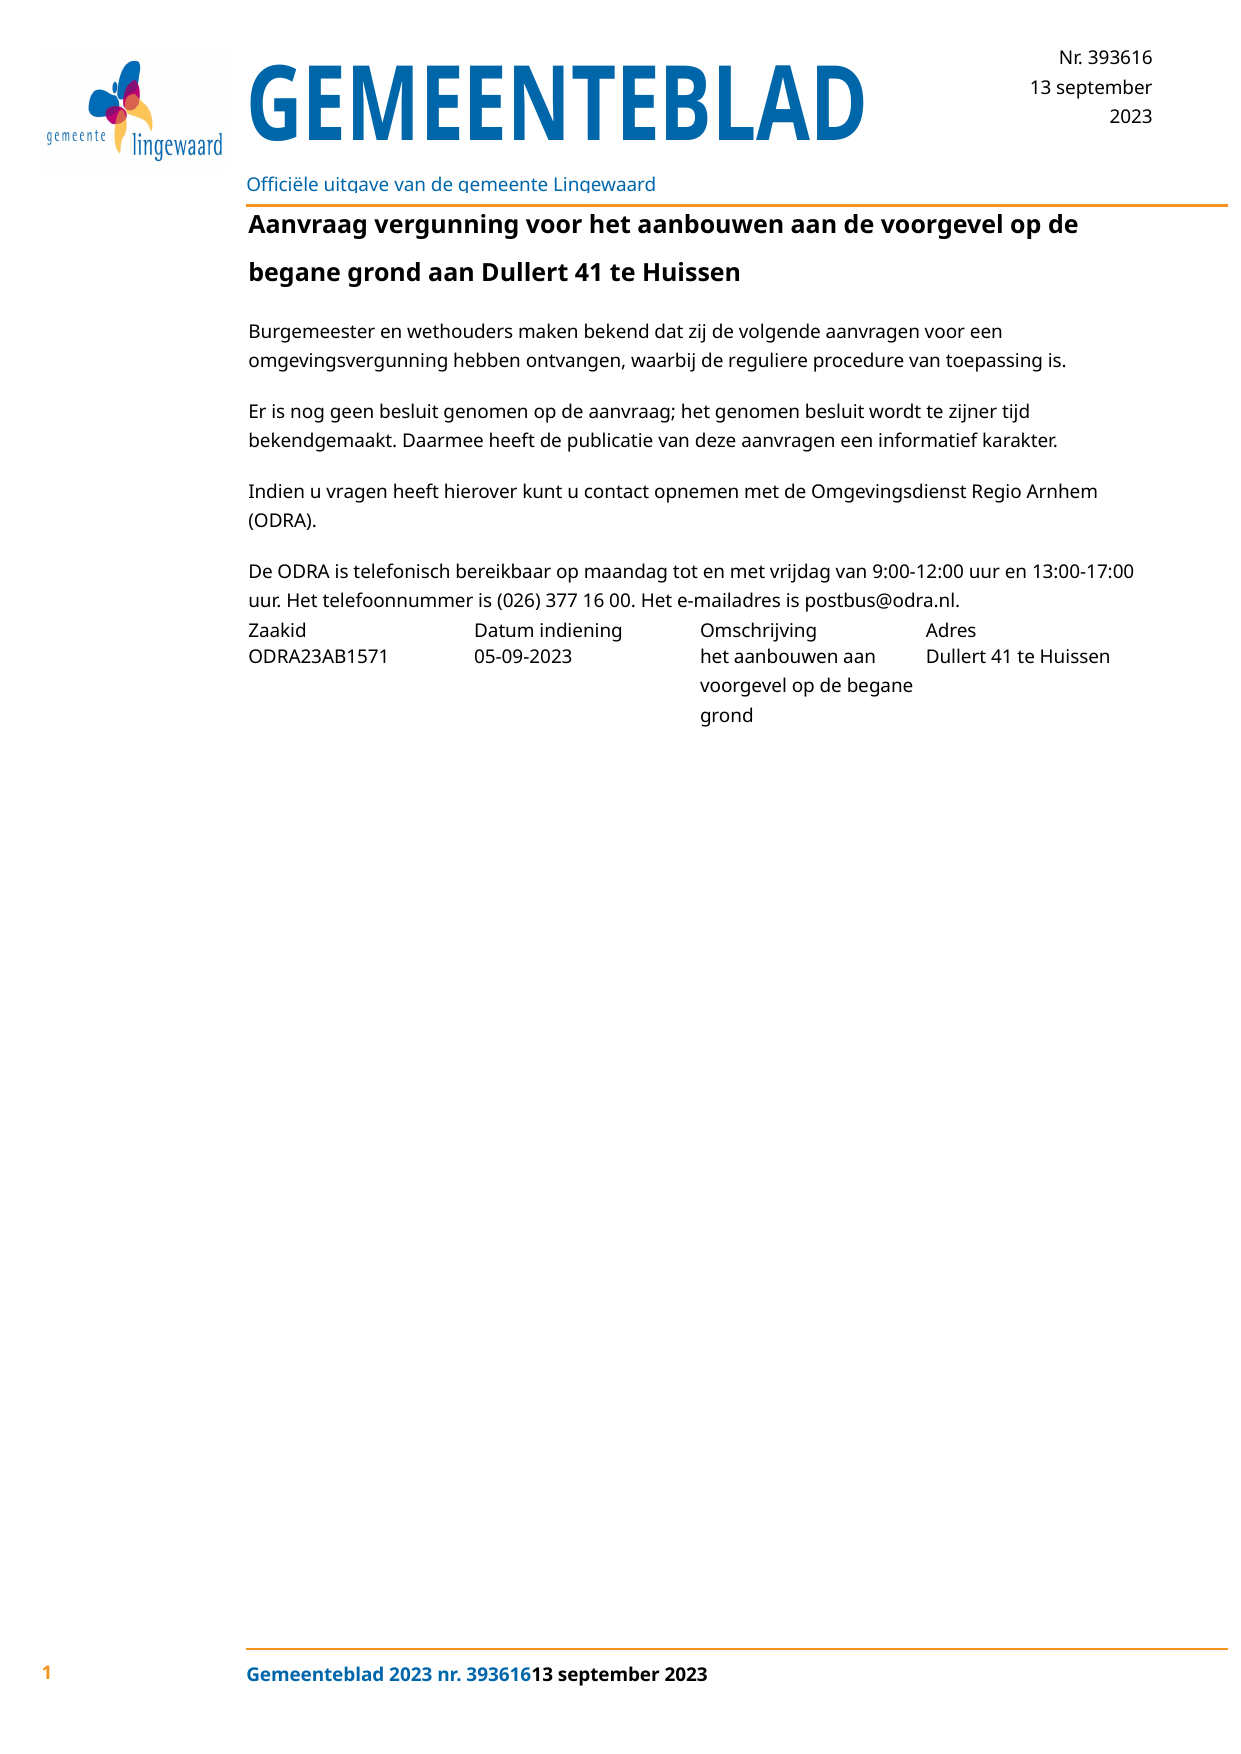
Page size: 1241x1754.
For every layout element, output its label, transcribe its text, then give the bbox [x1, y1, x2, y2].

table_cell Dullert 41 te Huissen [926, 643, 1152, 728]
table_header Zaakid [248, 617, 474, 643]
table_cell 05-09-2023 [474, 643, 700, 728]
table_cell ODRA23AB1571 [248, 643, 474, 728]
table_header Datum indiening [474, 617, 700, 643]
table_header Adres [926, 617, 1152, 643]
table_header Omschrijving [700, 617, 926, 643]
text Burgemeester en wethouders maken bekend dat zij de volgende aanvragen voor een omgevingsvergunning hebben ontvangen, waarbij de reguliere procedure van toepassing is. [248, 318, 1152, 373]
text Indien u vragen heeft hierover kunt u contact opnemen met de Omgevingsdienst Regio Arnhem (ODRA). [248, 478, 1152, 533]
picture [41, 47, 231, 172]
text De ODRA is telefonisch bereikbaar op maandag tot en met vrijdag van 9:00-12:00 uur en 13:00-17:00 uur. Het telefoonnummer is (026) 377 16 00. Het e-mailadres is postbus@odra.nl. [248, 558, 1152, 613]
table_cell het aanbouwen aan voorgevel op de begane grond [700, 643, 926, 728]
text Er is nog geen besluit genomen op de aanvraag; het genomen besluit wordt te zijner tijd bekendgemaakt. Daarmee heeft de publicatie van deze aanvragen een informatief karakter. [248, 398, 1152, 453]
text Aanvraag vergunning voor het aanbouwen aan de voorgevel op de begane grond aan Dullert 41 te Huissen [248, 207, 1152, 288]
